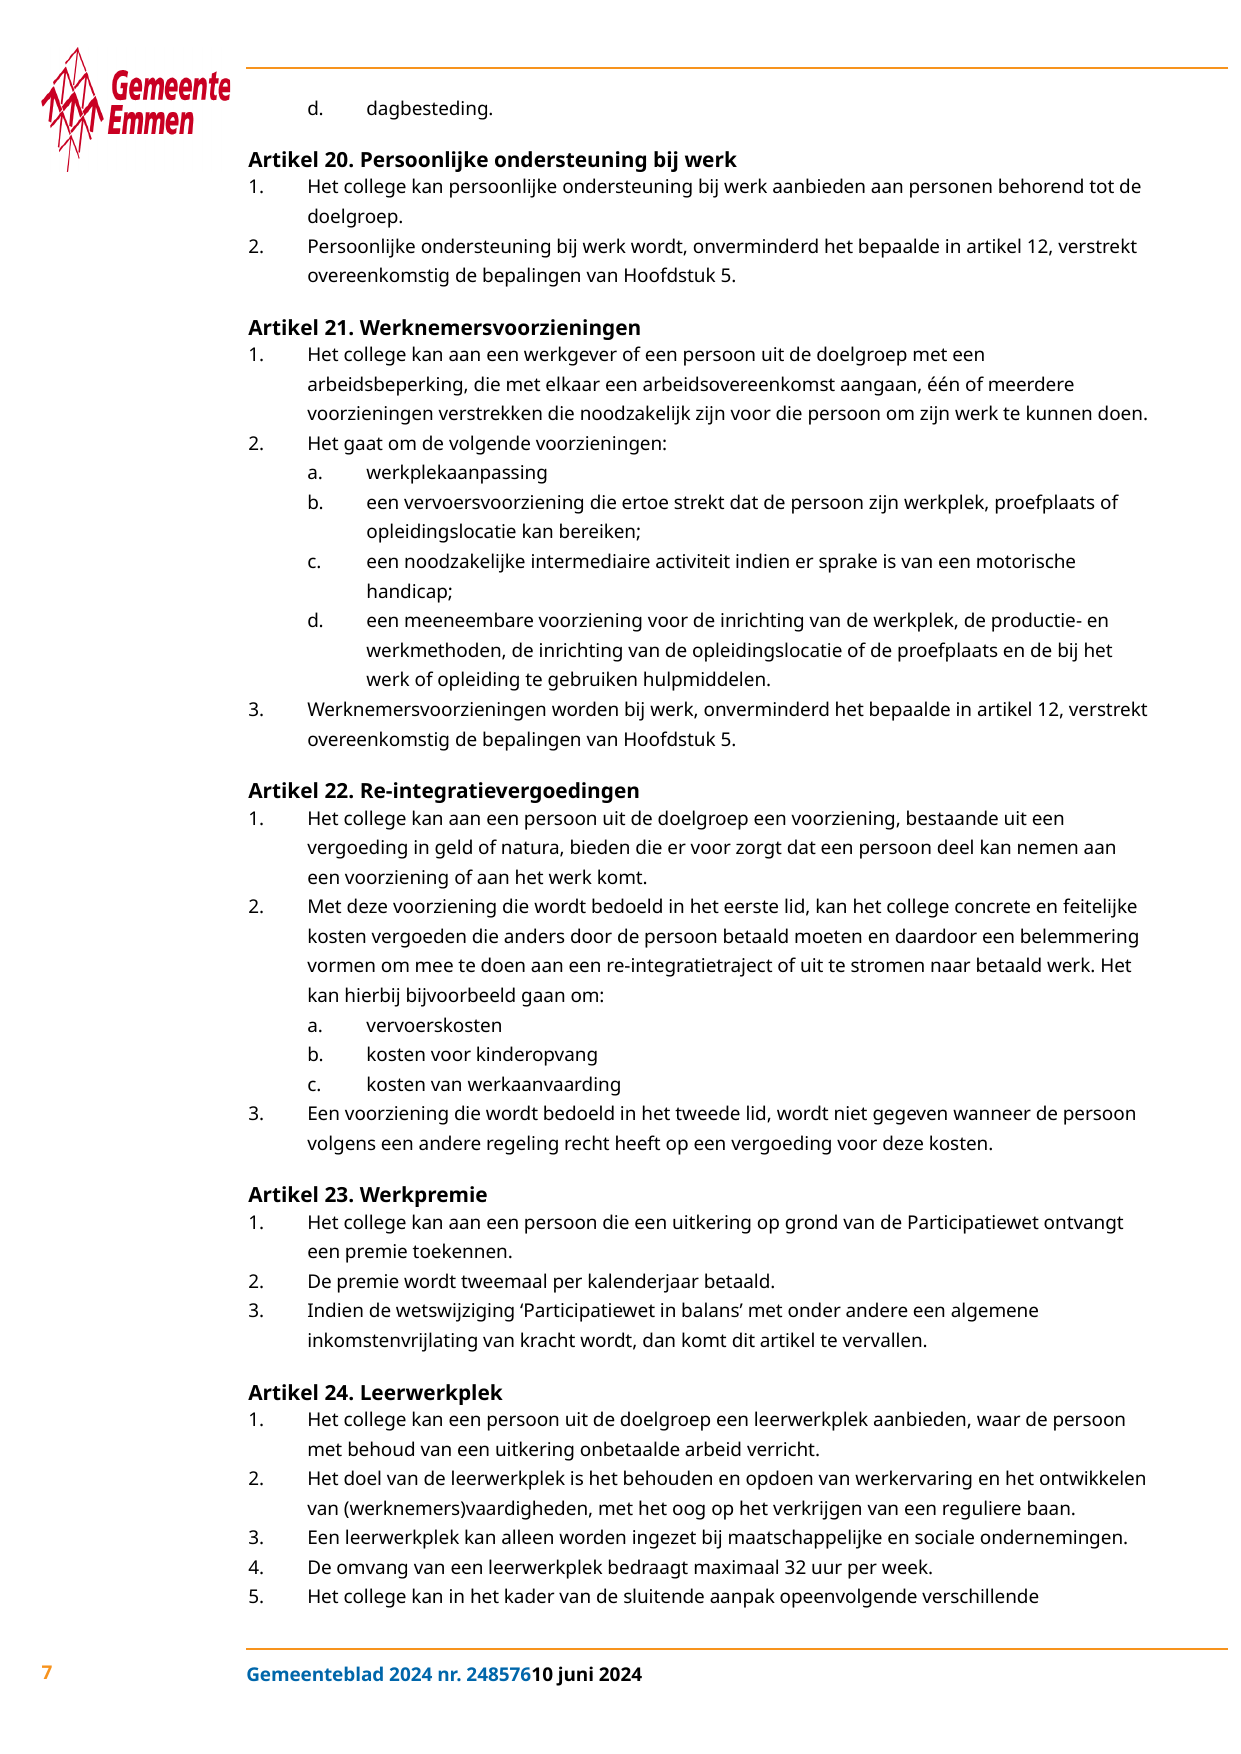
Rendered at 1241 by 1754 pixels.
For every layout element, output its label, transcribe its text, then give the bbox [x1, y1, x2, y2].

list Werknemersvoorzieningen worden bij werk, onverminderd het bepaalde in artikel 12, verstrekt overeenkomstig de bepalingen van Hoofdstuk 5. [248, 696, 1152, 752]
list Het college kan aan een persoon die een uitkering op grond van de Participatiewet ontvangt een premie toekennen. [248, 1209, 1152, 1264]
list Indien de wetswijziging ‘Participatiewet in balans’ met onder andere een algemene inkomstenvrijlating van kracht wordt, dan komt dit artikel te vervallen. [248, 1298, 1152, 1353]
list Een voorziening die wordt bedoeld in het tweede lid, wordt niet gegeven wanneer de persoon volgens een andere regeling recht heeft op een vergoeding voor deze kosten. [248, 1101, 1152, 1156]
list vervoerskosten [307, 1012, 1152, 1037]
list Het college kan een persoon uit de doelgroep een leerwerkplek aanbieden, waar de persoon met behoud van een uitkering onbetaalde arbeid verricht. [248, 1406, 1152, 1461]
list Met deze voorziening die wordt bedoeld in het eerste lid, kan het college concrete en feitelijke kosten vergoeden die anders door de persoon betaald moeten en daardoor een belemmering vormen om mee te doen aan een re-integratietraject of uit te stromen naar betaald werk. Het kan hierbij bijvoorbeeld gaan om: [248, 893, 1152, 1008]
list een meeneembare voorziening voor de inrichting van de werkplek, de productie- en werkmethoden, de inrichting van de opleidingslocatie of de proefplaats en de bij het werk of opleiding te gebruiken hulpmiddelen. [307, 607, 1152, 692]
list kosten voor kinderopvang [307, 1041, 1152, 1067]
list Het doel van de leerwerkplek is het behouden en opdoen van werkervaring en het ontwikkelen van (werknemers)vaardigheden, met het oog op het verkrijgen van een reguliere baan. [248, 1465, 1152, 1521]
list een noodzakelijke intermediaire activiteit indien er sprake is van een motorische handicap; [307, 548, 1152, 604]
text Artikel 22. Re-integratievergoedingen [248, 776, 1152, 805]
list werkplekaanpassing [307, 459, 1152, 485]
list Het college kan in het kader van de sluitende aanpak opeenvolgende verschillende [248, 1584, 1152, 1609]
text Artikel 20. Persoonlijke ondersteuning bij werk [248, 145, 1152, 174]
list De omvang van een leerwerkplek bedraagt maximaal 32 uur per week. [248, 1554, 1152, 1580]
list Het college kan persoonlijke ondersteuning bij werk aanbieden aan personen behorend tot de doelgroep. [248, 174, 1152, 229]
list kosten van werkaanvaarding [307, 1071, 1152, 1097]
list Een leerwerkplek kan alleen worden ingezet bij maatschappelijke en sociale ondernemingen. [248, 1524, 1152, 1550]
list Persoonlijke ondersteuning bij werk wordt, onverminderd het bepaalde in artikel 12, verstrekt overeenkomstig de bepalingen van Hoofdstuk 5. [248, 233, 1152, 288]
list De premie wordt tweemaal per kalenderjaar betaald. [248, 1268, 1152, 1294]
list Het college kan aan een persoon uit de doelgroep een voorziening, bestaande uit een vergoeding in geld of natura, bieden die er voor zorgt dat een persoon deel kan nemen aan een voorziening of aan het werk komt. [248, 805, 1152, 889]
list Het college kan aan een werkgever of een persoon uit de doelgroep met een arbeidsbeperking, die met elkaar een arbeidsovereenkomst aangaan, één of meerdere voorzieningen verstrekken die noodzakelijk zijn voor die persoon om zijn werk te kunnen doen. [248, 341, 1152, 426]
list een vervoersvoorziening die ertoe strekt dat de persoon zijn werkplek, proefplaats of opleidingslocatie kan bereiken; [307, 489, 1152, 544]
list Het gaat om de volgende voorzieningen: [248, 430, 1152, 456]
text Artikel 24. Leerwerkplek [248, 1378, 1152, 1406]
text Artikel 23. Werkpremie [248, 1181, 1152, 1209]
text Artikel 21. Werknemersvoorzieningen [248, 313, 1152, 341]
list dagbesteding. [307, 95, 1152, 121]
picture [41, 47, 231, 172]
